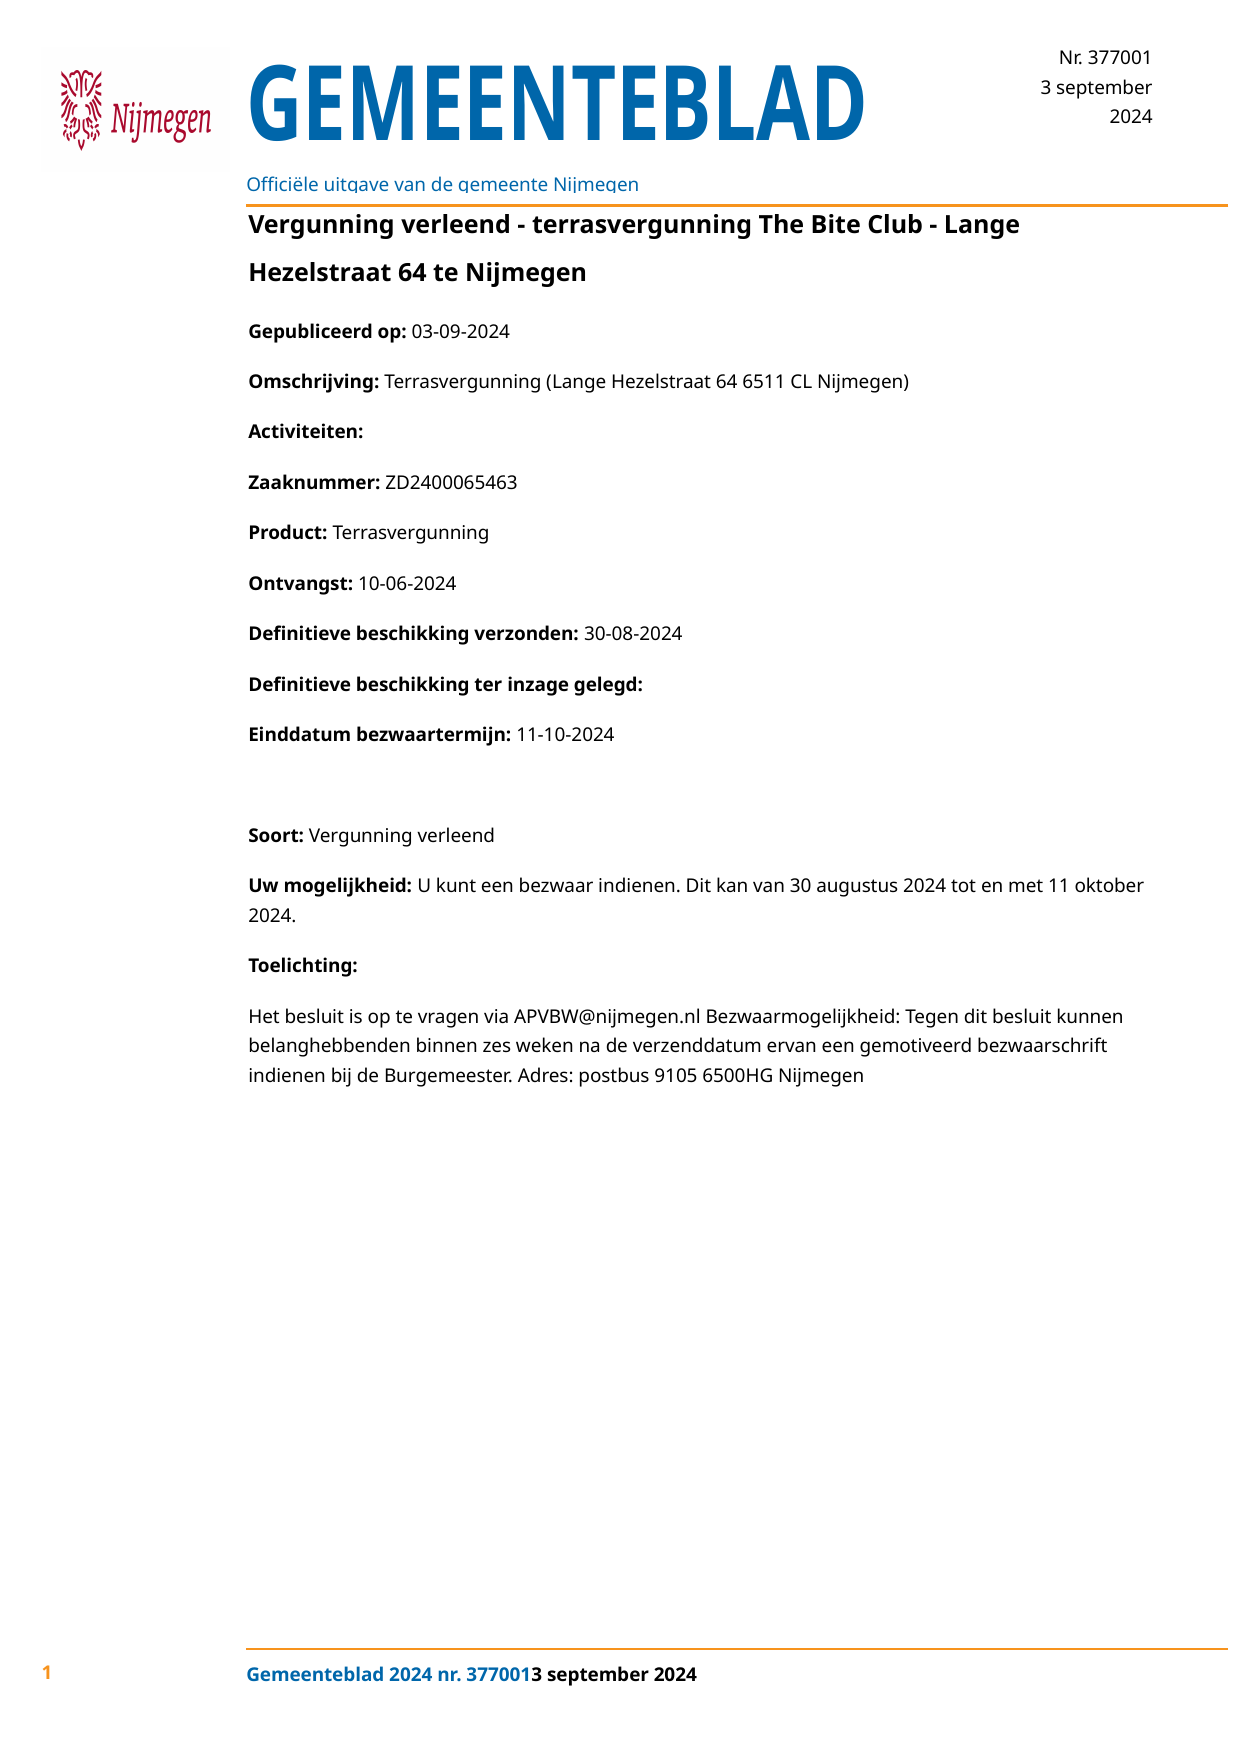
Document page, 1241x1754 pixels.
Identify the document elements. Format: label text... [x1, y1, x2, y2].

text Zaaknummer: ZD2400065463 [248, 469, 1152, 495]
text Einddatum bezwaartermijn: 11-10-2024 [248, 721, 1152, 747]
text Het besluit is op te vragen via APVBW@nijmegen.nl Bezwaarmogelijkheid: Tegen dit besluit kunnen belanghebbenden binnen zes weken na de verzenddatum ervan een gemotiveerd bezwaarschrift indienen bij de Burgemeester. Adres: postbus 9105 6500HG Nijmegen [248, 1003, 1152, 1088]
text Activiteiten: [248, 419, 1152, 444]
text Gepubliceerd op: 03-09-2024 [248, 318, 1152, 344]
text Definitieve beschikking ter inzage gelegd: [248, 671, 1152, 697]
text Definitieve beschikking verzonden: 30-08-2024 [248, 620, 1152, 646]
text Ontvangst: 10-06-2024 [248, 570, 1152, 596]
text Uw mogelijkheid: U kunt een bezwaar indienen. Dit kan van 30 augustus 2024 tot en met 11 oktober 2024. [248, 872, 1152, 928]
text Soort: Vergunning verleend [248, 822, 1152, 848]
text Product: Terrasvergunning [248, 519, 1152, 545]
picture [41, 47, 231, 172]
text Toelichting: [248, 952, 1152, 978]
text Omschrijving: Terrasvergunning (Lange Hezelstraat 64 6511 CL Nijmegen) [248, 368, 1152, 394]
text Vergunning verleend - terrasvergunning The Bite Club - Lange Hezelstraat 64 te Nijmegen [248, 207, 1152, 288]
